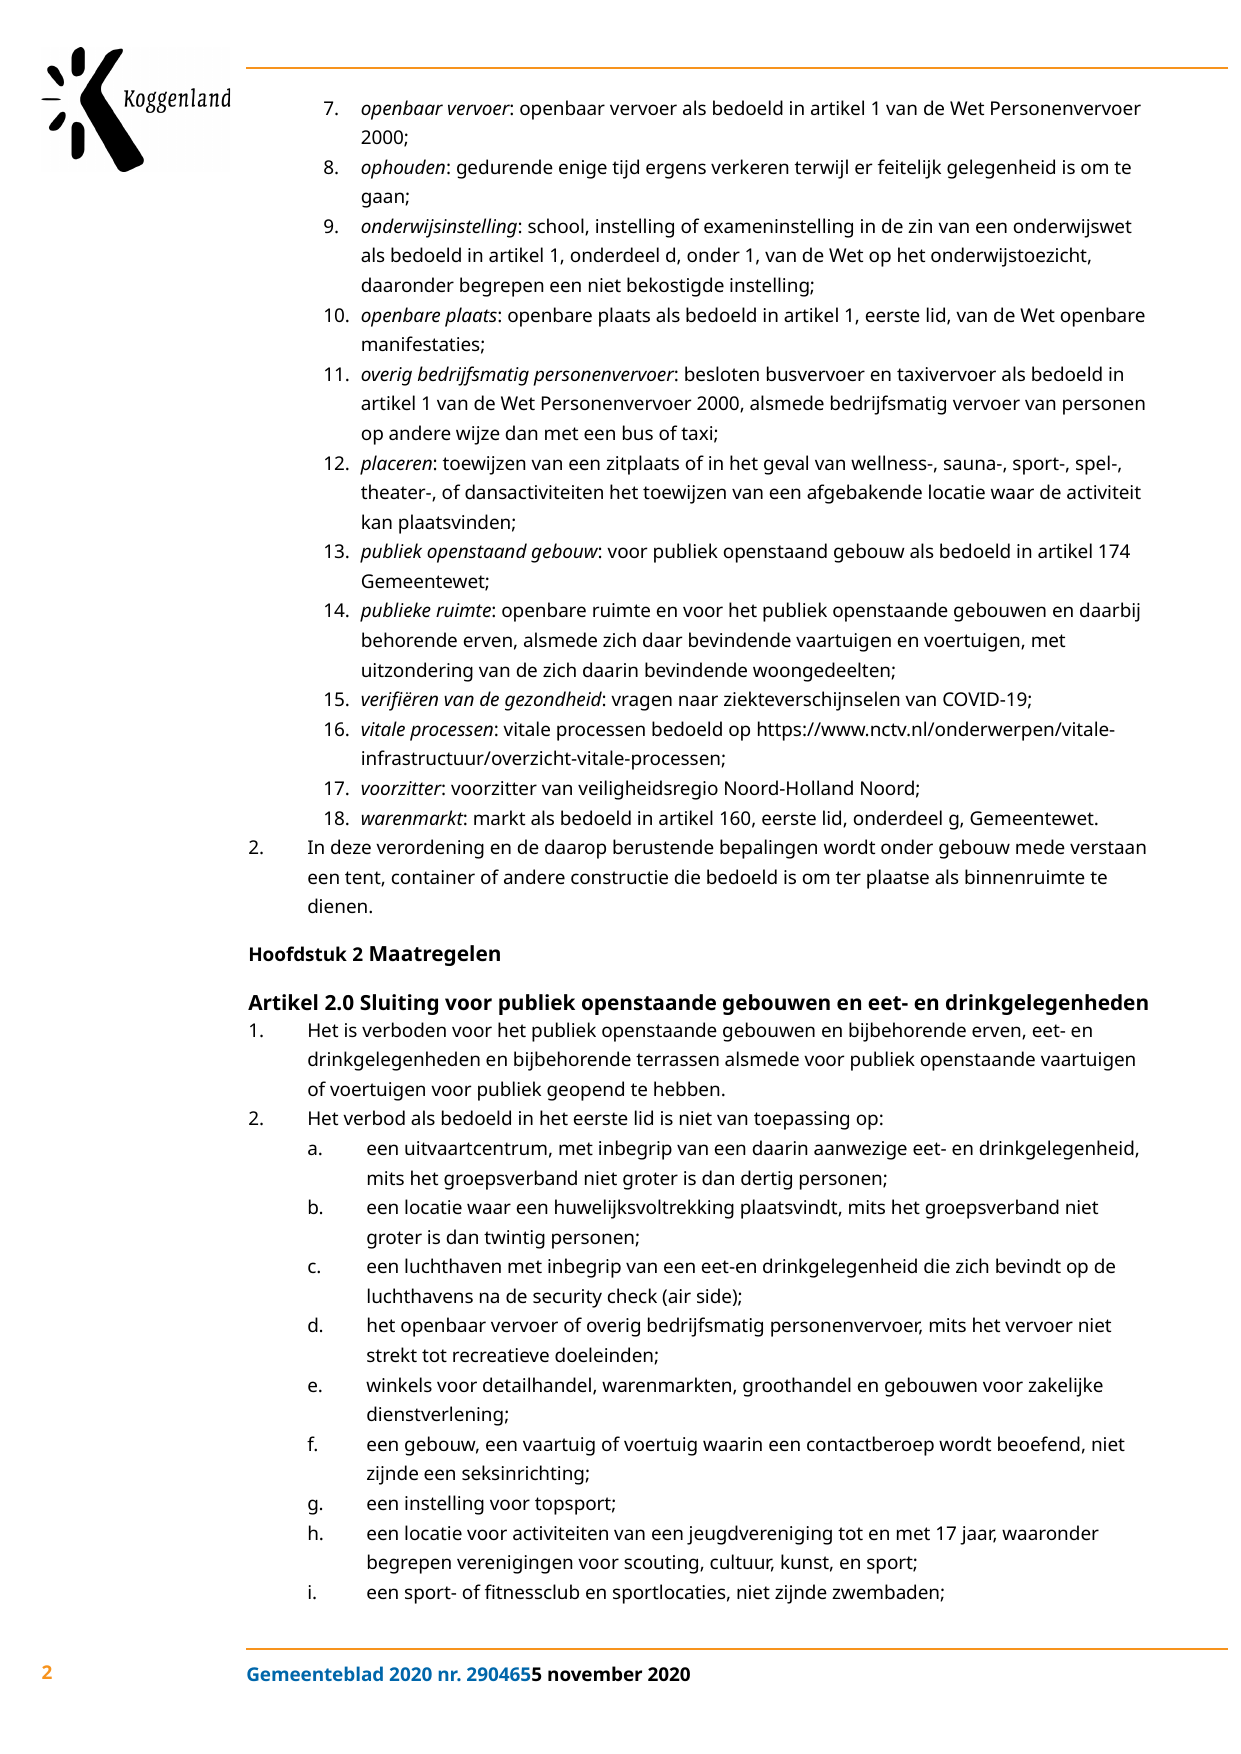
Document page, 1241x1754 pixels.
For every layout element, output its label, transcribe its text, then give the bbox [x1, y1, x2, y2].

list placeren: toewijzen van een zitplaats of in het geval van wellness-, sauna-, sport-, spel-, theater-, of dansactiviteiten het toewijzen van een afgebakende locatie waar de activiteit kan plaatsvinden; [323, 450, 1152, 535]
list Het verbod als bedoeld in het eerste lid is niet van toepassing op: [248, 1106, 1152, 1131]
list openbaar vervoer: openbaar vervoer als bedoeld in artikel 1 van de Wet Personenvervoer 2000; [323, 95, 1152, 150]
list voorzitter: voorzitter van veiligheidsregio Noord-Holland Noord; [323, 775, 1152, 801]
list In deze verordening en de daarop berustende bepalingen wordt onder gebouw mede verstaan een tent, container of andere constructie die bedoeld is om ter plaatse als binnenruimte te dienen. [248, 834, 1152, 919]
picture [41, 47, 231, 172]
list publieke ruimte: openbare ruimte en voor het publiek openstaande gebouwen en daarbij behorende erven, alsmede zich daar bevindende vaartuigen en voertuigen, met uitzondering van de zich daarin bevindende woongedeelten; [323, 598, 1152, 683]
list een uitvaartcentrum, met inbegrip van een daarin aanwezige eet- en drinkgelegenheid, mits het groepsverband niet groter is dan dertig personen; [307, 1135, 1152, 1191]
list het openbaar vervoer of overig bedrijfsmatig personenvervoer, mits het vervoer niet strekt tot recreatieve doeleinden; [307, 1313, 1152, 1368]
list openbare plaats: openbare plaats als bedoeld in artikel 1, eerste lid, van de Wet openbare manifestaties; [323, 302, 1152, 357]
list vitale processen: vitale processen bedoeld op https://www.nctv.nl/onderwerpen/vitale-infrastructuur/overzicht-vitale-processen; [323, 716, 1152, 771]
text Hoofdstuk 2 Maatregelen [248, 939, 1152, 968]
list publiek openstaand gebouw: voor publiek openstaand gebouw als bedoeld in artikel 174 Gemeentewet; [323, 538, 1152, 594]
list een locatie voor activiteiten van een jeugdvereniging tot en met 17 jaar, waaronder begrepen verenigingen voor scouting, cultuur, kunst, en sport; [307, 1520, 1152, 1575]
list een luchthaven met inbegrip van een eet-en drinkgelegenheid die zich bevindt op de luchthavens na de security check (air side); [307, 1253, 1152, 1309]
list een gebouw, een vaartuig of voertuig waarin een contactberoep wordt beoefend, niet zijnde een seksinrichting; [307, 1431, 1152, 1486]
list een instelling voor topsport; [307, 1490, 1152, 1516]
list warenmarkt: markt als bedoeld in artikel 160, eerste lid, onderdeel g, Gemeentewet. [323, 805, 1152, 831]
list ophouden: gedurende enige tijd ergens verkeren terwijl er feitelijk gelegenheid is om te gaan; [323, 154, 1152, 209]
list een locatie waar een huwelijksvoltrekking plaatsvindt, mits het groepsverband niet groter is dan twintig personen; [307, 1194, 1152, 1250]
list verifiëren van de gezondheid: vragen naar ziekteverschijnselen van COVID-19; [323, 686, 1152, 712]
list onderwijsinstelling: school, instelling of exameninstelling in de zin van een onderwijswet als bedoeld in artikel 1, onderdeel d, onder 1, van de Wet op het onderwijstoezicht, daaronder begrepen een niet bekostigde instelling; [323, 213, 1152, 298]
text Artikel 2.0 Sluiting voor publiek openstaande gebouwen en eet- en drinkgelegenheden [248, 988, 1152, 1017]
list een sport- of fitnessclub en sportlocaties, niet zijnde zwembaden; [307, 1579, 1152, 1605]
list overig bedrijfsmatig personenvervoer: besloten busvervoer en taxivervoer als bedoeld in artikel 1 van de Wet Personenvervoer 2000, alsmede bedrijfsmatig vervoer van personen op andere wijze dan met een bus of taxi; [323, 361, 1152, 446]
list Het is verboden voor het publiek openstaande gebouwen en bijbehorende erven, eet- en drinkgelegenheden en bijbehorende terrassen alsmede voor publiek openstaande vaartuigen of voertuigen voor publiek geopend te hebben. [248, 1017, 1152, 1102]
list winkels voor detailhandel, warenmarkten, groothandel en gebouwen voor zakelijke dienstverlening; [307, 1372, 1152, 1427]
